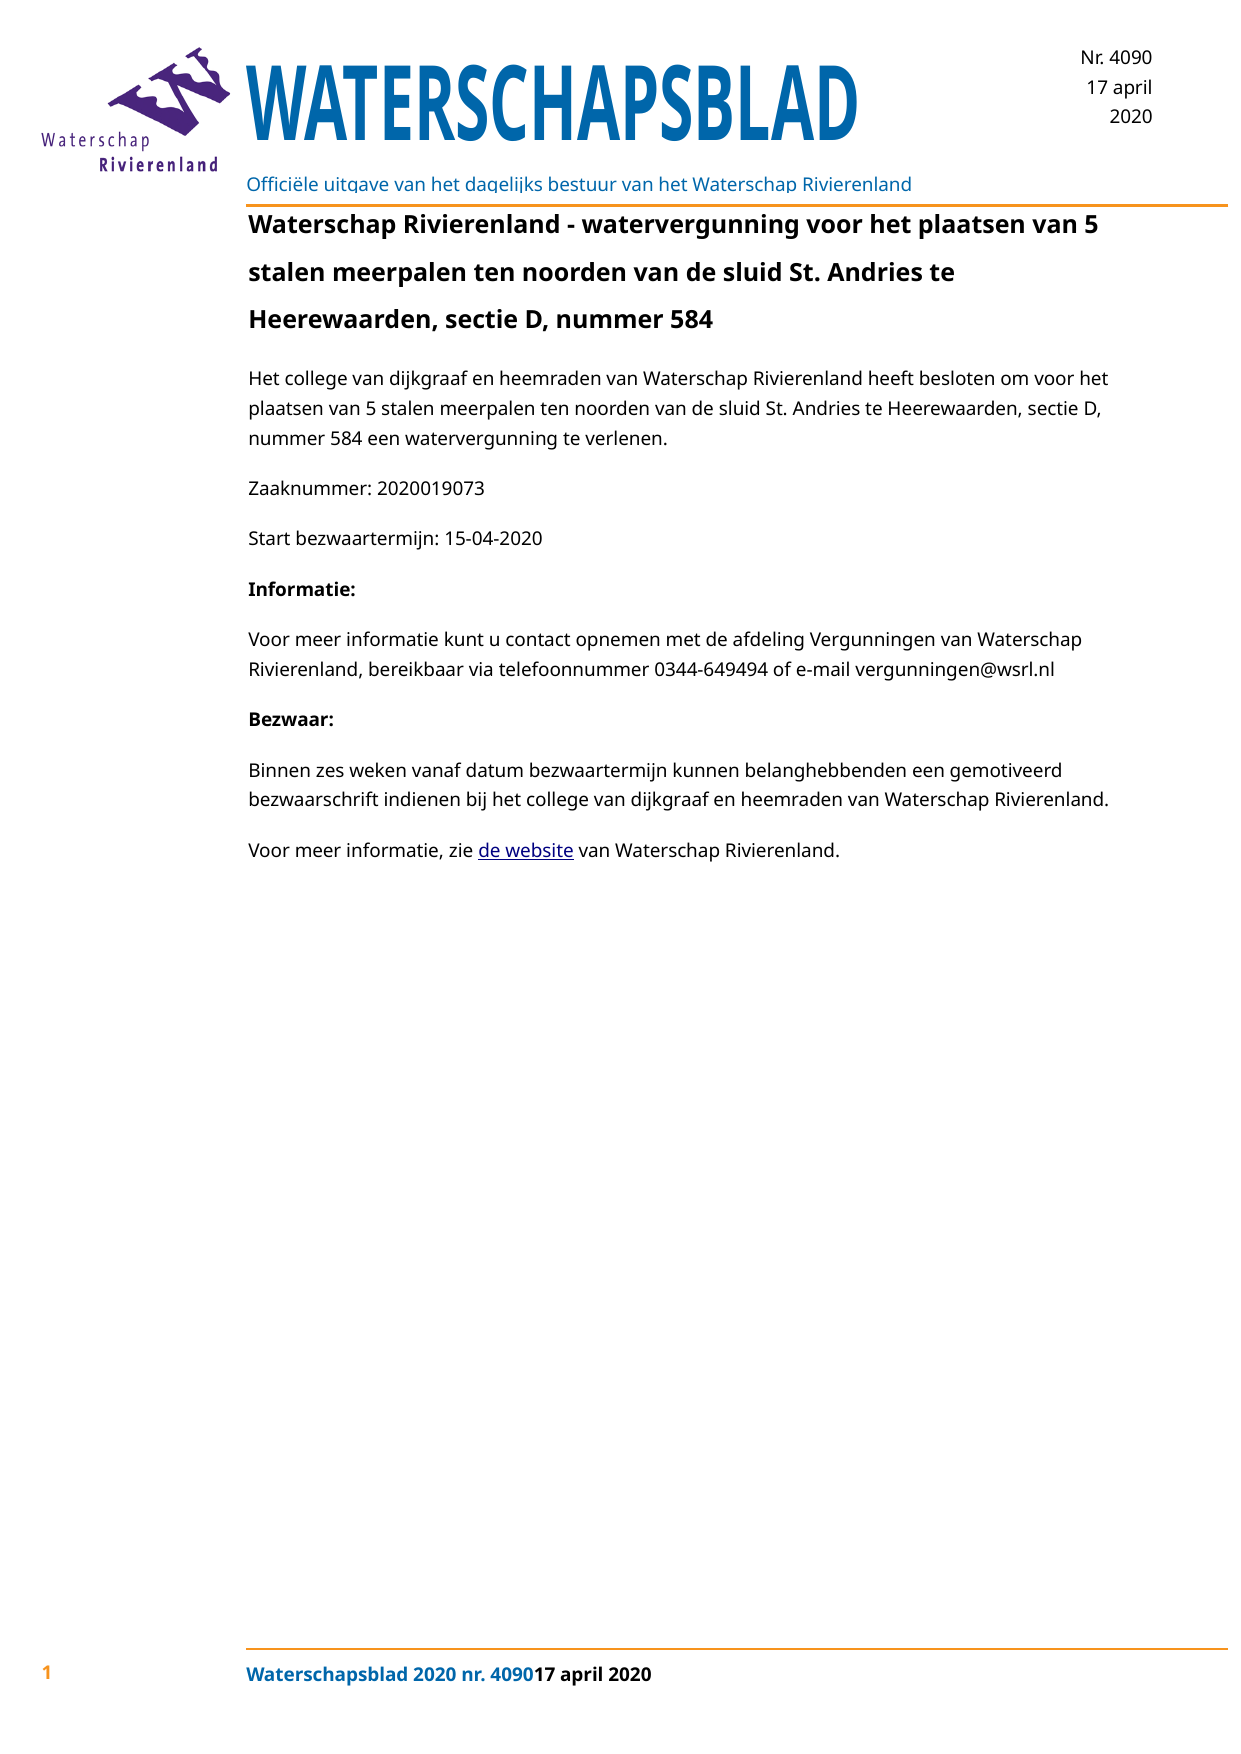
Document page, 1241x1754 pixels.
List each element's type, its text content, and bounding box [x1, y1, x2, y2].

text Informatie: [248, 576, 1152, 602]
text Zaaknummer: 2020019073 [248, 475, 1152, 501]
text Voor meer informatie kunt u contact opnemen met de afdeling Vergunningen van Waterschap Rivierenland, bereikbaar via telefoonnummer 0344-649494 of e-mail vergunningen@wsrl.nl [248, 626, 1152, 682]
text Bezwaar: [248, 706, 1152, 732]
text Start bezwaartermijn: 15-04-2020 [248, 526, 1152, 551]
picture [41, 47, 231, 172]
text Het college van dijkgraaf en heemraden van Waterschap Rivierenland heeft besloten om voor het plaatsen van 5 stalen meerpalen ten noorden van de sluid St. Andries te Heerewaarden, sectie D, nummer 584 een watervergunning te verlenen. [248, 366, 1152, 450]
text Waterschap Rivierenland - watervergunning voor het plaatsen van 5 stalen meerpalen ten noorden van de sluid St. Andries te Heerewaarden, sectie D, nummer 584 [248, 207, 1152, 336]
text Voor meer informatie, zie de website van Waterschap Rivierenland. [248, 837, 1152, 862]
text Binnen zes weken vanaf datum bezwaartermijn kunnen belanghebbenden een gemotiveerd bezwaarschrift indienen bij het college van dijkgraaf en heemraden van Waterschap Rivierenland. [248, 757, 1152, 812]
